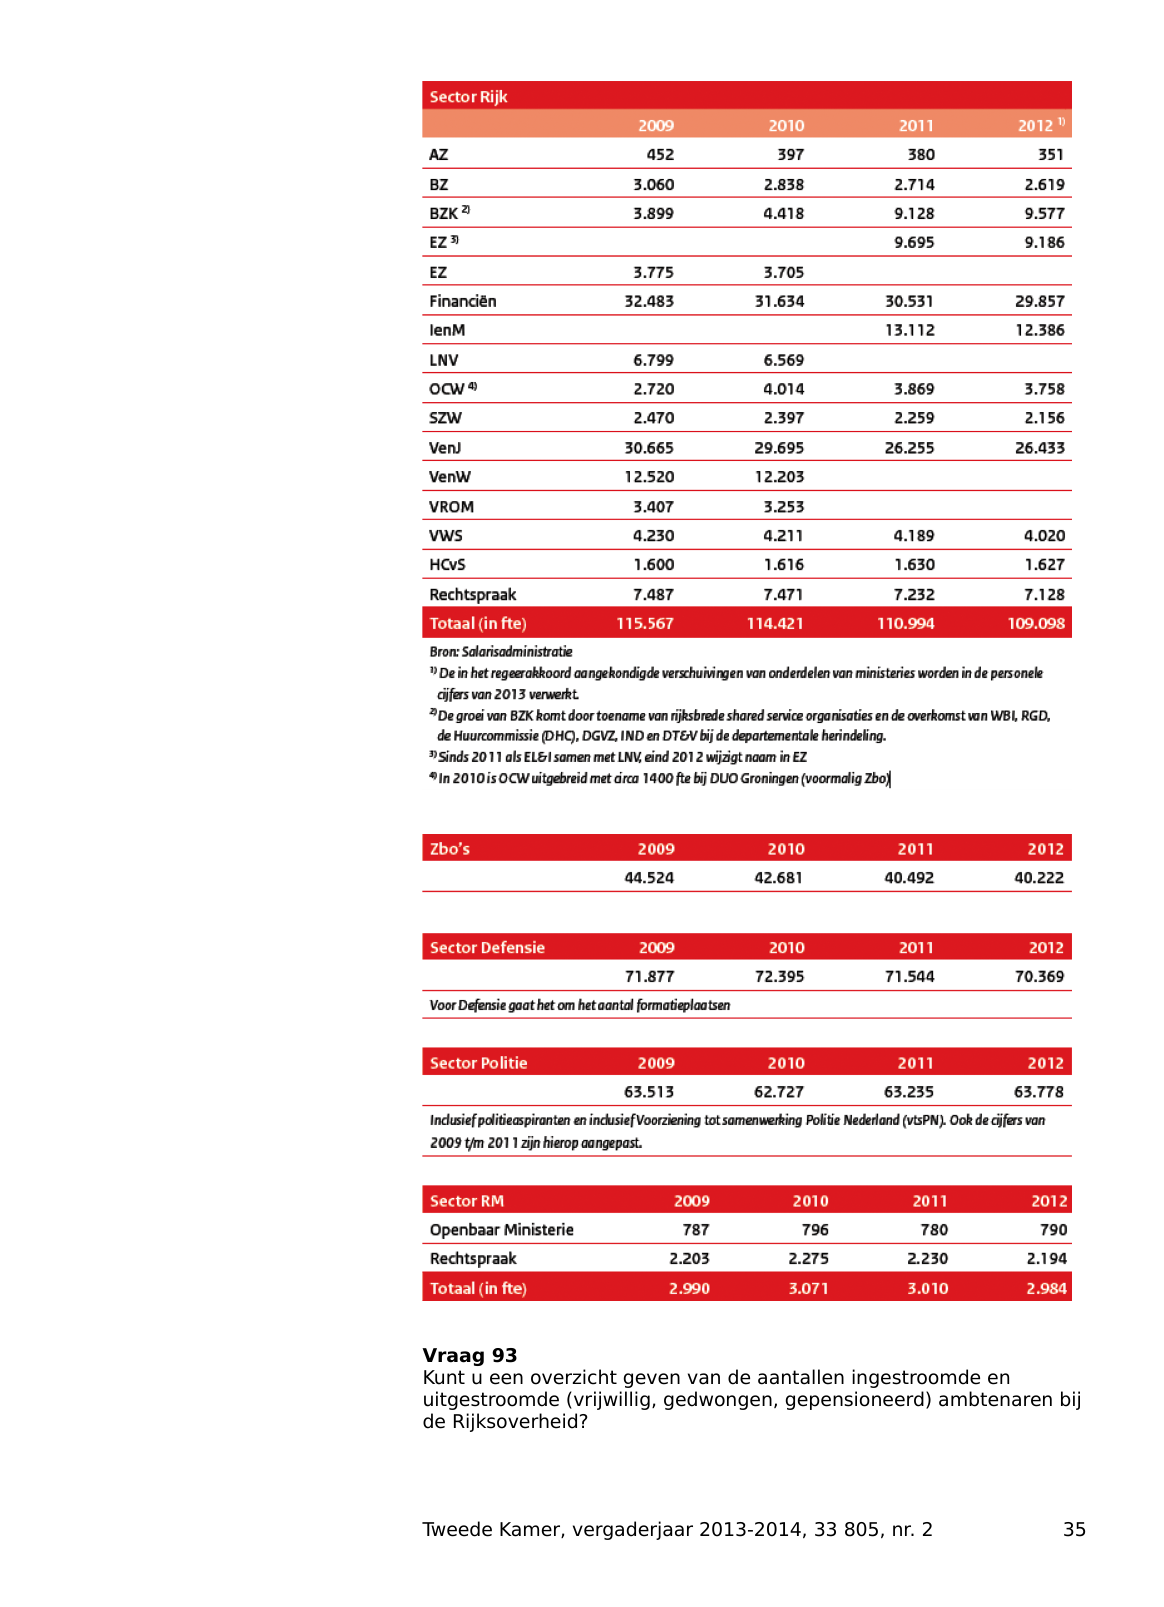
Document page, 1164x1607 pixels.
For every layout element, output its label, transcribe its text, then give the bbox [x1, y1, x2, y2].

picture [422, 81, 1072, 790]
text Vraag 93 [422, 1345, 1087, 1367]
text Kunt u een overzicht geven van de aantallen ingestroomde en uitgestroomde (vrijwillig, gedwongen, gepensioneerd) ambtenaren bij de Rijksoverheid? [422, 1367, 1087, 1433]
picture [422, 834, 1072, 1301]
